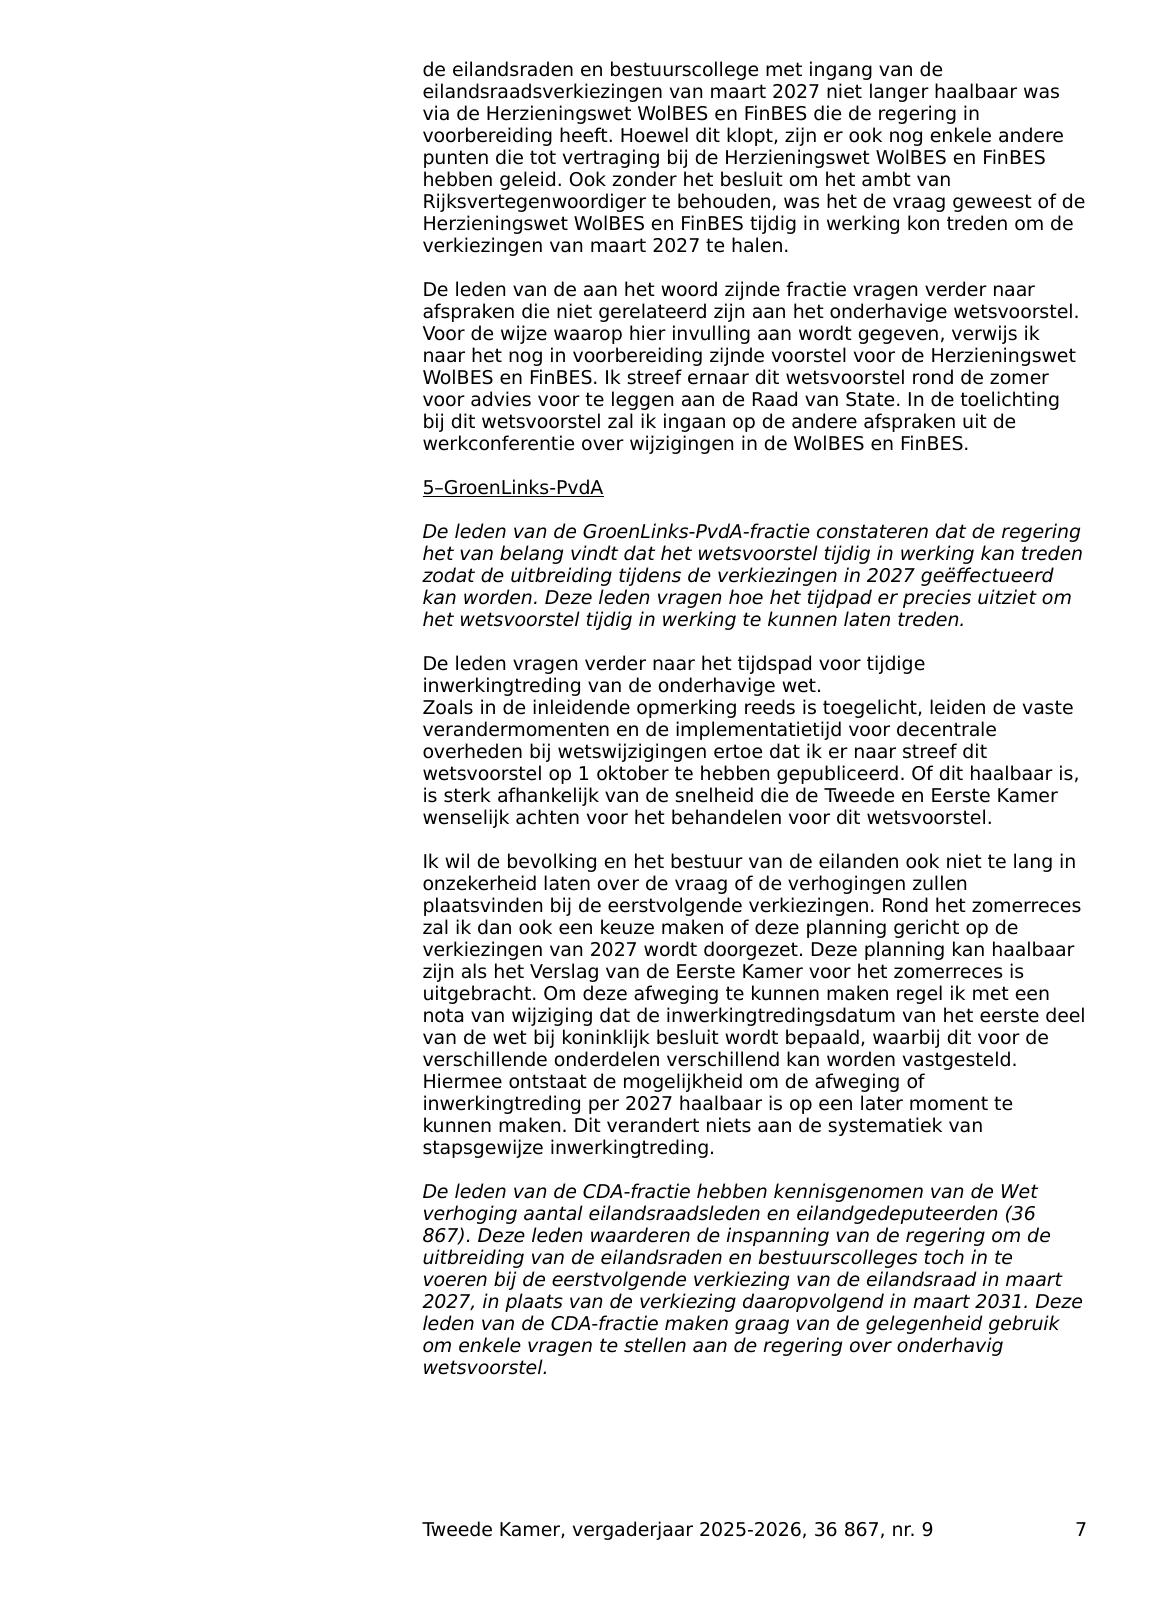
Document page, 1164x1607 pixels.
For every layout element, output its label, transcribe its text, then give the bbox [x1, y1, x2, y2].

text de eilandsraden en bestuurscollege met ingang van de eilandsraadsverkiezingen van maart 2027 niet langer haalbaar was via de Herzieningswet WolBES en FinBES die de regering in voorbereiding heeft. Hoewel dit klopt, zijn er ook nog enkele andere punten die tot vertraging bij de Herzieningswet WolBES en FinBES hebben geleid. Ook zonder het besluit om het ambt van Rijksvertegenwoordiger te behouden, was het de vraag geweest of de Herzieningswet WolBES en FinBES tijdig in werking kon treden om de verkiezingen van maart 2027 te halen. [422, 59, 1087, 257]
text Ik wil de bevolking en het bestuur van de eilanden ook niet te lang in onzekerheid laten over de vraag of de verhogingen zullen plaatsvinden bij de eerstvolgende verkiezingen. Rond het zomerreces zal ik dan ook een keuze maken of deze planning gericht op de verkiezingen van 2027 wordt doorgezet. Deze planning kan haalbaar zijn als het Verslag van de Eerste Kamer voor het zomerreces is uitgebracht. Om deze afweging te kunnen maken regel ik met een nota van wijziging dat de inwerkingtredingsdatum van het eerste deel van de wet bij koninklijk besluit wordt bepaald, waarbij dit voor de verschillende onderdelen verschillend kan worden vastgesteld. Hiermee ontstaat de mogelijkheid om de afweging of inwerkingtreding per 2027 haalbaar is op een later moment te kunnen maken. Dit verandert niets aan de systematiek van stapsgewijze inwerkingtreding. [422, 851, 1087, 1159]
text De leden van de CDA-fractie hebben kennisgenomen van de Wet verhoging aantal eilandsraadsleden en eilandgedeputeerden (36 867). Deze leden waarderen de inspanning van de regering om de uitbreiding van de eilandsraden en bestuurscolleges toch in te voeren bij de eerstvolgende verkiezing van de eilandsraad in maart 2027, in plaats van de verkiezing daaropvolgend in maart 2031. Deze leden van de CDA-fractie maken graag van de gelegenheid gebruik om enkele vragen te stellen aan de regering over onderhavig wetsvoorstel. [422, 1181, 1087, 1379]
text De leden vragen verder naar het tijdspad voor tijdige inwerkingtreding van de onderhavige wet. [422, 653, 1087, 697]
text Zoals in de inleidende opmerking reeds is toegelicht, leiden de vaste verandermomenten en de implementatietijd voor decentrale overheden bij wetswijzigingen ertoe dat ik er naar streef dit wetsvoorstel op 1 oktober te hebben gepubliceerd. Of dit haalbaar is, is sterk afhankelijk van de snelheid die de Tweede en Eerste Kamer wenselijk achten voor het behandelen voor dit wetsvoorstel. [422, 697, 1087, 829]
text De leden van de aan het woord zijnde fractie vragen verder naar afspraken die niet gerelateerd zijn aan het onderhavige wetsvoorstel. Voor de wijze waarop hier invulling aan wordt gegeven, verwijs ik naar het nog in voorbereiding zijnde voorstel voor de Herzieningswet WolBES en FinBES. Ik streef ernaar dit wetsvoorstel rond de zomer voor advies voor te leggen aan de Raad van State. In de toelichting bij dit wetsvoorstel zal ik ingaan op de andere afspraken uit de werkconferentie over wijzigingen in de WolBES en FinBES. [422, 279, 1087, 455]
text De leden van de GroenLinks-PvdA-fractie constateren dat de regering het van belang vindt dat het wetsvoorstel tijdig in werking kan treden zodat de uitbreiding tijdens de verkiezingen in 2027 geëffectueerd kan worden. Deze leden vragen hoe het tijdpad er precies uitziet om het wetsvoorstel tijdig in werking te kunnen laten treden. [422, 521, 1087, 631]
subtitle 5–GroenLinks-PvdA [422, 477, 1087, 499]
